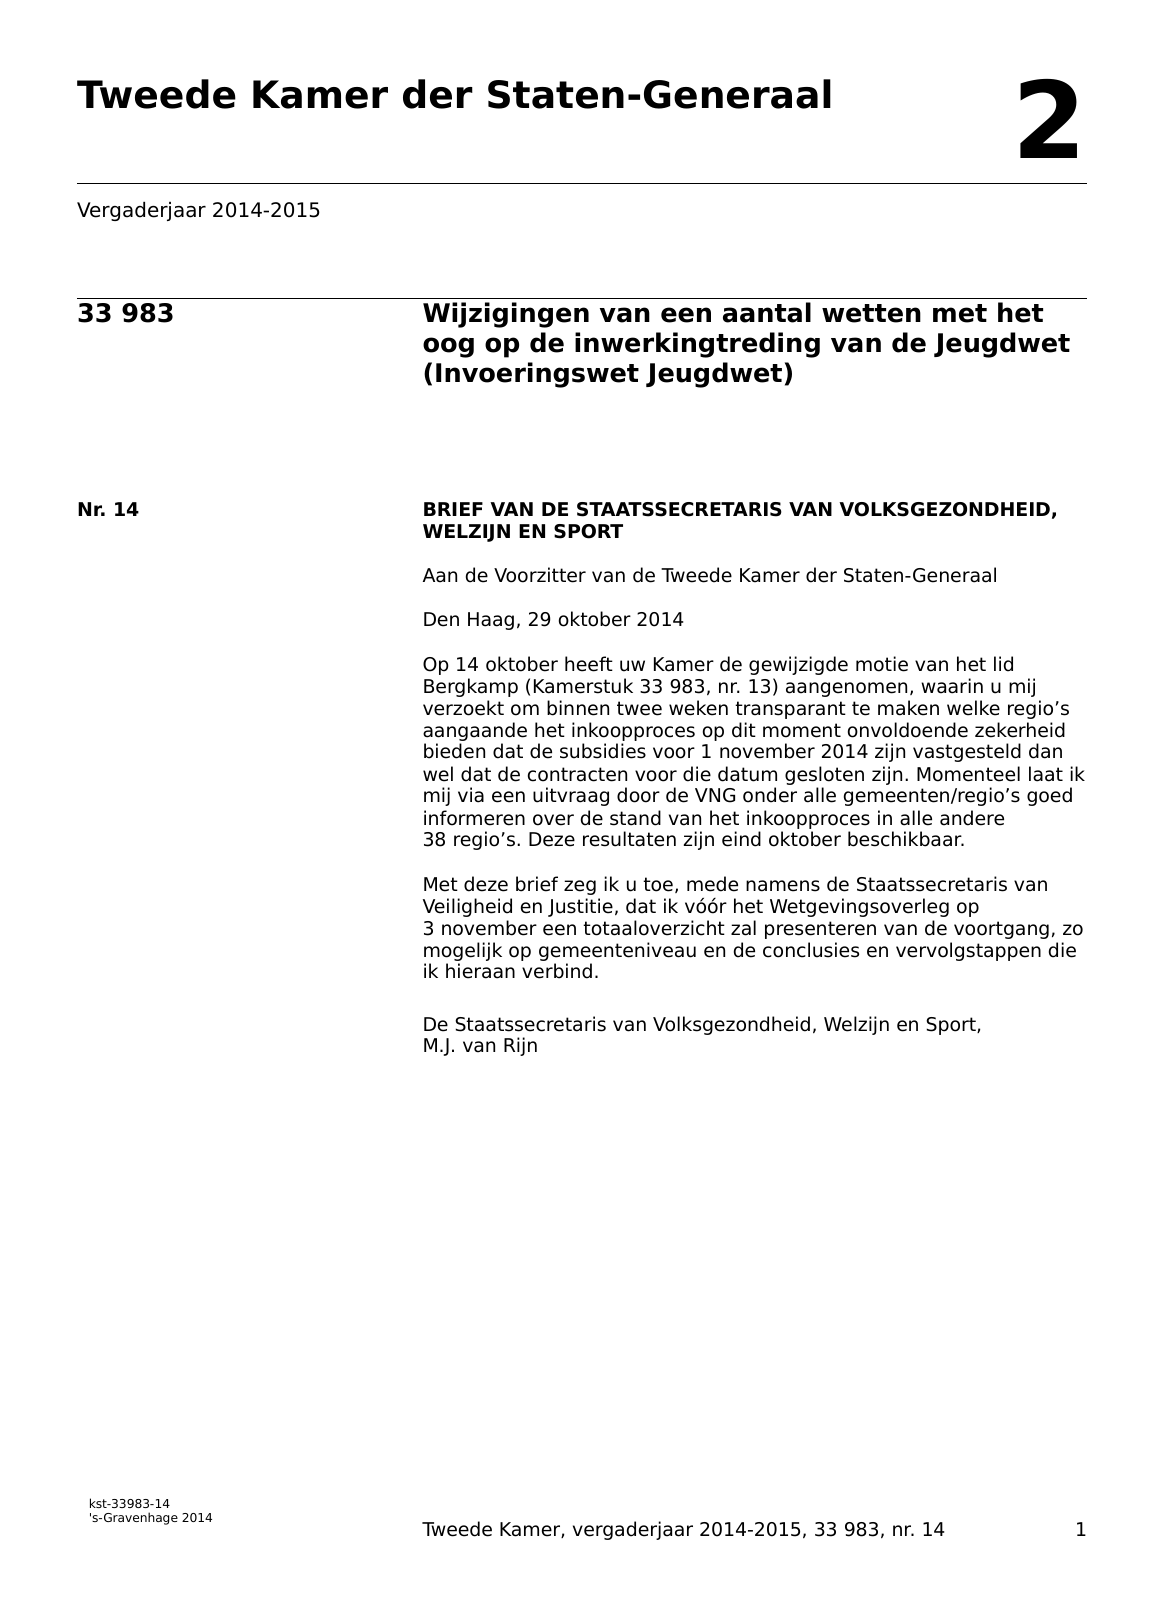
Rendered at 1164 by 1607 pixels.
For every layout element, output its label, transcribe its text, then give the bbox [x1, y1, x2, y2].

text Aan de Voorzitter van de Tweede Kamer der Staten-Generaal [422, 565, 1087, 587]
subtitle Nr. 14 BRIEF VAN DE STAATSSECRETARIS VAN VOLKSGEZONDHEID, WELZIJN EN SPORT [77, 499, 1087, 543]
table_header 2 [886, 59, 1087, 183]
text Op 14 oktober heeft uw Kamer de gewijzigde motie van het lid Bergkamp (Kamerstuk 33 983, nr. 13) aangenomen, waarin u mij verzoekt om binnen twee weken transparant te maken welke regio’s aangaande het inkoopproces op dit moment onvoldoende zekerheid bieden dat de subsidies voor 1 november 2014 zijn vastgesteld dan wel dat de contracten voor die datum gesloten zijn. Momenteel laat ik mij via een uitvraag door de VNG onder alle gemeenten/regio’s goed informeren over de stand van het inkoopproces in alle andere 38 regio’s. Deze resultaten zijn eind oktober beschikbaar. [422, 653, 1087, 851]
table_cell Vergaderjaar 2014-2015 [77, 184, 1087, 298]
text Met deze brief zeg ik u toe, mede namens de Staatssecretaris van Veiligheid en Justitie, dat ik vóór het Wetgevingsoverleg op 3 november een totaaloverzicht zal presenteren van de voortgang, zo mogelijk op gemeenteniveau en de conclusies en vervolgstappen die ik hieraan verbind. [422, 873, 1087, 983]
text kst-33983-14 [88, 1497, 323, 1511]
text 's-Gravenhage 2014 [88, 1511, 323, 1525]
text Den Haag, 29 oktober 2014 [422, 609, 1087, 631]
subtitle 33 983 Wijzigingen van een aantal wetten met het oog op de inwerkingtreding van de Jeugdwet (Invoeringswet Jeugdwet) [77, 299, 1087, 388]
table_header Tweede Kamer der Staten-Generaal [77, 59, 886, 183]
text De Staatssecretaris van Volksgezondheid, Welzijn en Sport, M.J. van Rijn [422, 1013, 1087, 1057]
